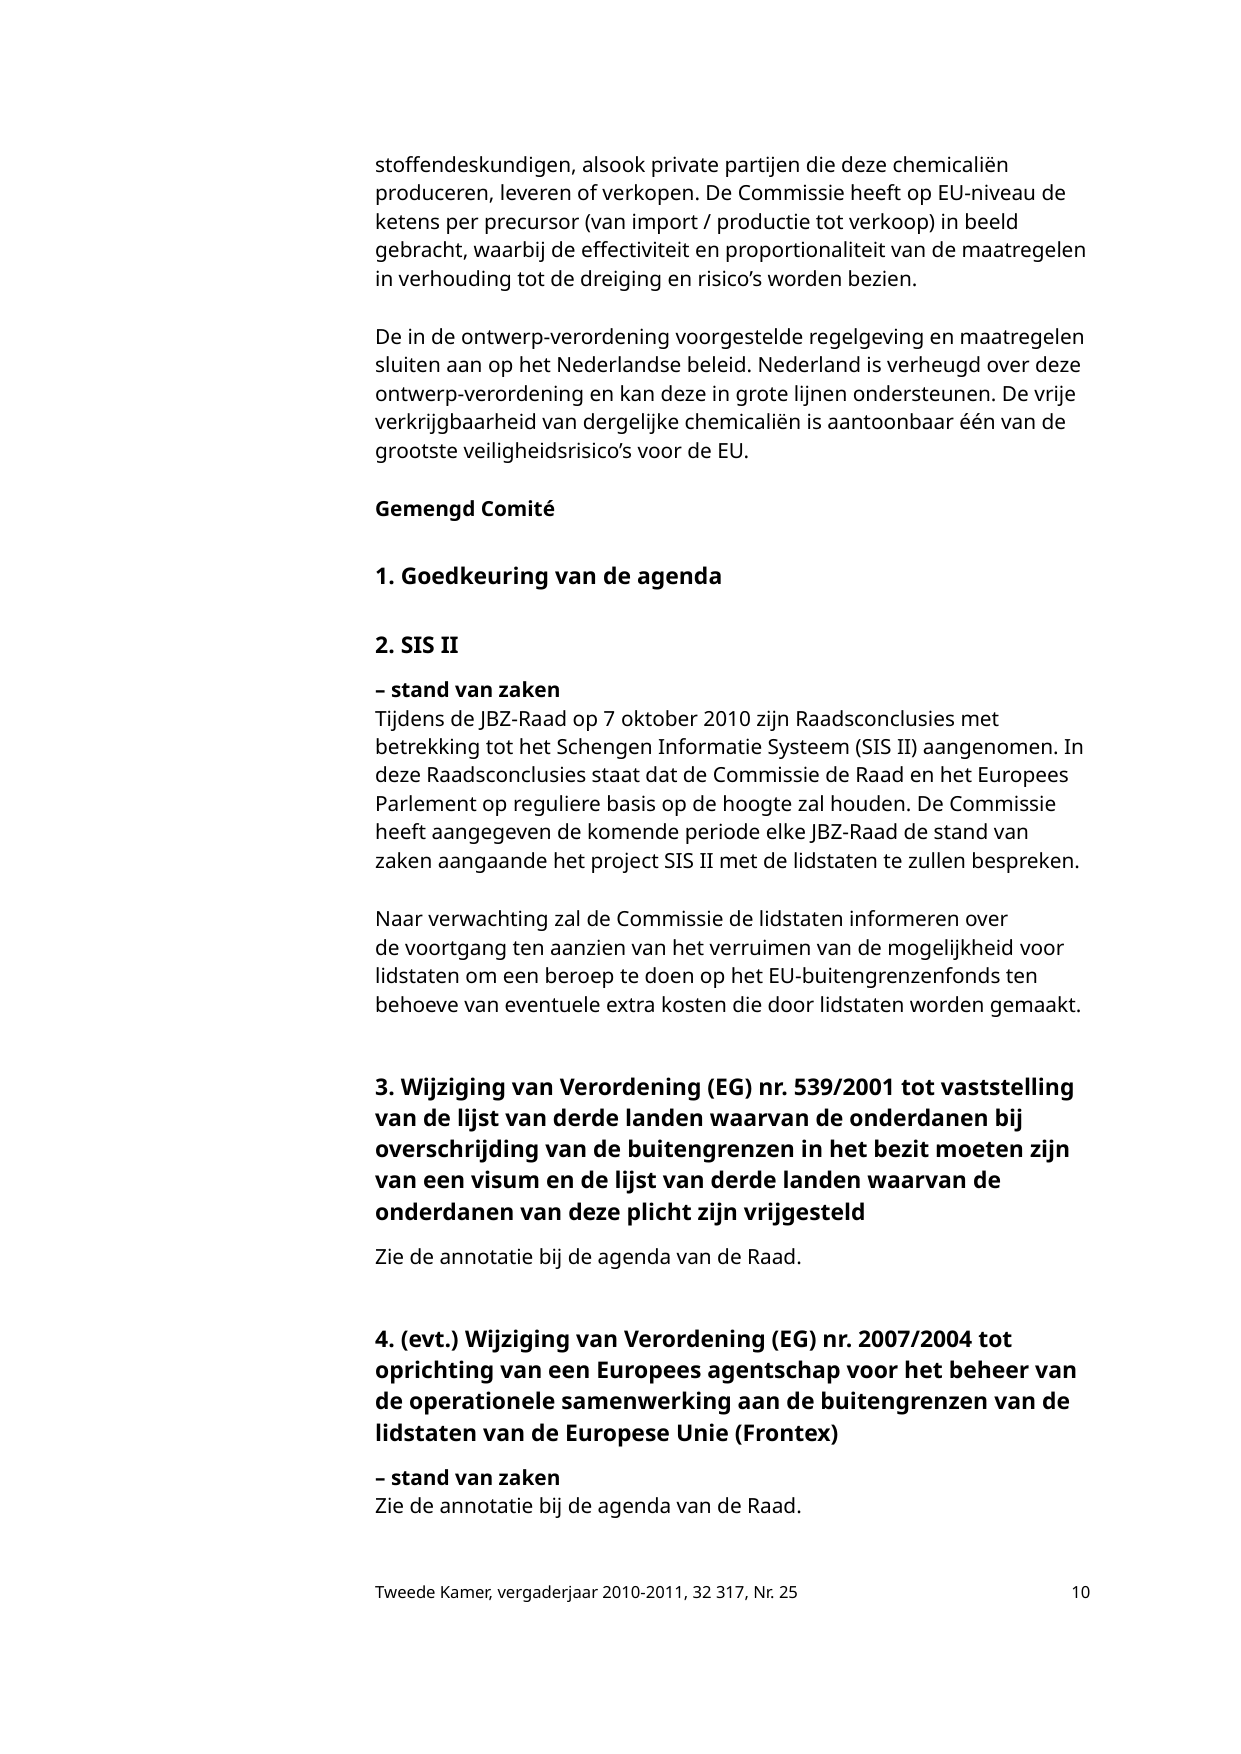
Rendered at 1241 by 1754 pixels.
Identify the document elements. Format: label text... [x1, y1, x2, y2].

subtitle 2. SIS II [375, 629, 1090, 660]
text Tijdens de JBZ-Raad op 7 oktober 2010 zijn Raadsconclusies met betrekking tot het Schengen Informatie Systeem (SIS II) aangenomen. In deze Raadsconclusies staat dat de Commissie de Raad en het Europees Parlement op reguliere basis op de hoogte zal houden. De Commissie heeft aangegeven de komende periode elke JBZ-Raad de stand van zaken aangaande het project SIS II met de lidstaten te zullen bespreken. [375, 704, 1090, 874]
text Zie de annotatie bij de agenda van de Raad. [375, 1491, 1090, 1520]
subtitle 3. Wijziging van Verordening (EG) nr. 539/2001 tot vaststelling van de lijst van derde landen waarvan de onderdanen bij overschrijding van de buitengrenzen in het bezit moeten zijn van een visum en de lijst van derde landen waarvan de onderdanen van deze plicht zijn vrijgesteld [375, 1071, 1090, 1227]
text Zie de annotatie bij de agenda van de Raad. [375, 1242, 1090, 1270]
text stoffendeskundigen, alsook private partijen die deze chemicaliën produceren, leveren of verkopen. De Commissie heeft op EU-niveau de ketens per precursor (van import / productie tot verkoop) in beeld gebracht, waarbij de effectiviteit en proportionaliteit van de maatregelen in verhouding tot de dreiging en risico’s worden bezien. [375, 150, 1090, 292]
subtitle 1. Goedkeuring van de agenda [375, 560, 1090, 592]
text De in de ontwerp-verordening voorgestelde regelgeving en maatregelen sluiten aan op het Nederlandse beleid. Nederland is verheugd over deze ontwerp-verordening en kan deze in grote lijnen ondersteunen. De vrije verkrijgbaarheid van dergelijke chemicaliën is aantoonbaar één van de grootste veiligheidsrisico’s voor de EU. [375, 322, 1090, 464]
text – stand van zaken [375, 675, 1090, 704]
text – stand van zaken [375, 1463, 1090, 1491]
text Naar verwachting zal de Commissie de lidstaten informeren over de voortgang ten aanzien van het verruimen van de mogelijkheid voor lidstaten om een beroep te doen op het EU-buitengrenzenfonds ten behoeve van eventuele extra kosten die door lidstaten worden gemaakt. [375, 904, 1090, 1018]
text Gemengd Comité [375, 494, 1090, 523]
subtitle 4. (evt.) Wijziging van Verordening (EG) nr. 2007/2004 tot oprichting van een Europees agentschap voor het beheer van de operationele samenwerking aan de buitengrenzen van de lidstaten van de Europese Unie (Frontex) [375, 1323, 1090, 1448]
